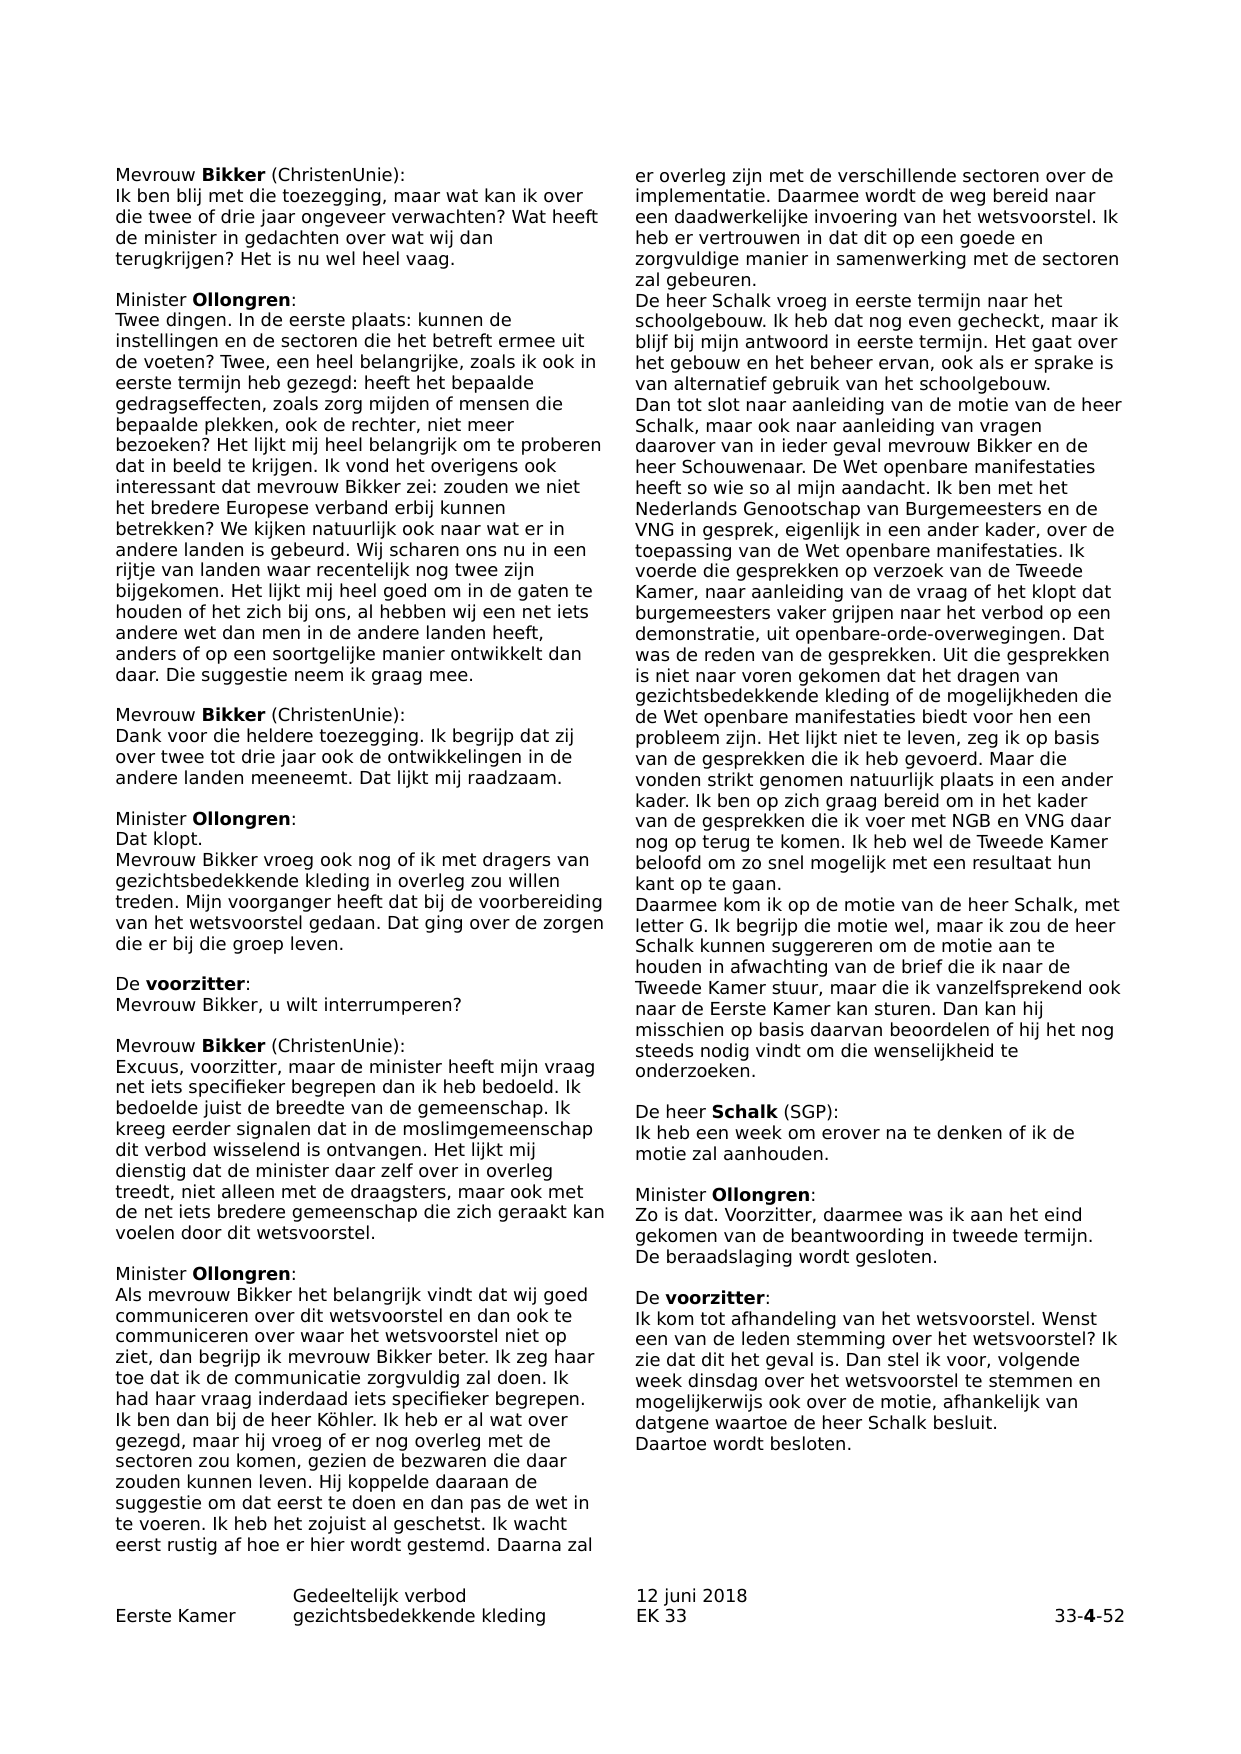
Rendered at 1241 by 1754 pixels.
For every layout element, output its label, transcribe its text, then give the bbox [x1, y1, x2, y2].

text De voorzitter: [635, 1288, 1125, 1308]
text Mevrouw Bikker (ChristenUnie): [115, 165, 605, 186]
text Ik ben blij met die toezegging, maar wat kan ik over die twee of drie jaar ongeveer verwachten? Wat heeft de minister in gedachten over wat wij dan terugkrijgen? Het is nu wel heel vaag. [115, 186, 605, 269]
text Excuus, voorzitter, maar de minister heeft mijn vraag net iets specifieker begrepen dan ik heb bedoeld. Ik bedoelde juist de breedte van de gemeenschap. Ik kreeg eerder signalen dat in de moslimgemeenschap dit verbod wisselend is ontvangen. Het lijkt mij dienstig dat de minister daar zelf over in overleg treedt, niet alleen met de draagsters, maar ook met de net iets bredere gemeenschap die zich geraakt kan voelen door dit wetsvoorstel. [115, 1056, 605, 1244]
text Ik heb een week om erover na te denken of ik de motie zal aanhouden. [635, 1123, 1125, 1164]
text Daarmee kom ik op de motie van de heer Schalk, met letter G. Ik begrijp die motie wel, maar ik zou de heer Schalk kunnen suggereren om de motie aan te houden in afwachting van de brief die ik naar de Tweede Kamer stuur, maar die ik vanzelfsprekend ook naar de Eerste Kamer kan sturen. Dan kan hij misschien op basis daarvan beoordelen of hij het nog steeds nodig vindt om die wenselijkheid te onderzoeken. [635, 894, 1125, 1082]
text Mevrouw Bikker (ChristenUnie): [115, 1036, 605, 1056]
text De heer Schalk (SGP): [635, 1102, 1125, 1123]
text Mevrouw Bikker, u wilt interrumperen? [115, 995, 605, 1016]
text Daartoe wordt besloten. [635, 1433, 1125, 1454]
text Minister Ollongren: [115, 1264, 605, 1284]
text Ik kom tot afhandeling van het wetsvoorstel. Wenst een van de leden stemming over het wetsvoorstel? Ik zie dat dit het geval is. Dan stel ik voor, volgende week dinsdag over het wetsvoorstel te stemmen en mogelijkerwijs ook over de motie, afhankelijk van datgene waartoe de heer Schalk besluit. [635, 1308, 1125, 1433]
text Minister Ollongren: [635, 1184, 1125, 1205]
text Mevrouw Bikker vroeg ook nog of ik met dragers van gezichtsbedekkende kleding in overleg zou willen treden. Mijn voorganger heeft dat bij de voorbereiding van het wetsvoorstel gedaan. Dat ging over de zorgen die er bij die groep leven. [115, 850, 605, 954]
text Minister Ollongren: [115, 808, 605, 829]
text Dan tot slot naar aanleiding van de motie van de heer Schalk, maar ook naar aanleiding van vragen daarover van in ieder geval mevrouw Bikker en de heer Schouwenaar. De Wet openbare manifestaties heeft so wie so al mijn aandacht. Ik ben met het Nederlands Genootschap van Burgemeesters en de VNG in gesprek, eigenlijk in een ander kader, over de toepassing van de Wet openbare manifestaties. Ik voerde die gesprekken op verzoek van de Tweede Kamer, naar aanleiding van de vraag of het klopt dat burgemeesters vaker grijpen naar het verbod op een demonstratie, uit openbare-orde-overwegingen. Dat was de reden van de gesprekken. Uit die gesprekken is niet naar voren gekomen dat het dragen van gezichtsbedekkende kleding of de mogelijkheden die de Wet openbare manifestaties biedt voor hen een probleem zijn. Het lijkt niet te leven, zeg ik op basis van de gesprekken die ik heb gevoerd. Maar die vonden strikt genomen natuurlijk plaats in een ander kader. Ik ben op zich graag bereid om in het kader van de gesprekken die ik voer met NGB en VNG daar nog op terug te komen. Ik heb wel de Tweede Kamer beloofd om zo snel mogelijk met een resultaat hun kant op te gaan. [635, 394, 1125, 894]
text er overleg zijn met de verschillende sectoren over de implementatie. Daarmee wordt de weg bereid naar een daadwerkelijke invoering van het wetsvoorstel. Ik heb er vertrouwen in dat dit op een goede en zorgvuldige manier in samenwerking met de sectoren zal gebeuren. [635, 165, 1125, 290]
text De heer Schalk vroeg in eerste termijn naar het schoolgebouw. Ik heb dat nog even gecheckt, maar ik blijf bij mijn antwoord in eerste termijn. Het gaat over het gebouw en het beheer ervan, ook als er sprake is van alternatief gebruik van het schoolgebouw. [635, 290, 1125, 394]
text De beraadslaging wordt gesloten. [635, 1247, 1125, 1268]
text Twee dingen. In de eerste plaats: kunnen de instellingen en de sectoren die het betreft ermee uit de voeten? Twee, een heel belangrijke, zoals ik ook in eerste termijn heb gezegd: heeft het bepaalde gedragseffecten, zoals zorg mijden of mensen die bepaalde plekken, ook de rechter, niet meer bezoeken? Het lijkt mij heel belangrijk om te proberen dat in beeld te krijgen. Ik vond het overigens ook interessant dat mevrouw Bikker zei: zouden we niet het bredere Europese verband erbij kunnen betrekken? We kijken natuurlijk ook naar wat er in andere landen is gebeurd. Wij scharen ons nu in een rijtje van landen waar recentelijk nog twee zijn bijgekomen. Het lijkt mij heel goed om in de gaten te houden of het zich bij ons, al hebben wij een net iets andere wet dan men in de andere landen heeft, anders of op een soortgelijke manier ontwikkelt dan daar. Die suggestie neem ik graag mee. [115, 310, 605, 685]
text De voorzitter: [115, 974, 605, 995]
text Minister Ollongren: [115, 289, 605, 310]
text Ik ben dan bij de heer Köhler. Ik heb er al wat over gezegd, maar hij vroeg of er nog overleg met de sectoren zou komen, gezien de bezwaren die daar zouden kunnen leven. Hij koppelde daaraan de suggestie om dat eerst te doen en dan pas de wet in te voeren. Ik heb het zojuist al geschetst. Ik wacht eerst rustig af hoe er hier wordt gestemd. Daarna zal [115, 1409, 605, 1555]
text Dank voor die heldere toezegging. Ik begrijp dat zij over twee tot drie jaar ook de ontwikkelingen in de andere landen meeneemt. Dat lijkt mij raadzaam. [115, 726, 605, 788]
text Zo is dat. Voorzitter, daarmee was ik aan het eind gekomen van de beantwoording in tweede termijn. [635, 1205, 1125, 1247]
text Dat klopt. [115, 829, 605, 850]
text Als mevrouw Bikker het belangrijk vindt dat wij goed communiceren over dit wetsvoorstel en dan ook te communiceren over waar het wetsvoorstel niet op ziet, dan begrijp ik mevrouw Bikker beter. Ik zeg haar toe dat ik de communicatie zorgvuldig zal doen. Ik had haar vraag inderdaad iets specifieker begrepen. [115, 1284, 605, 1409]
text Mevrouw Bikker (ChristenUnie): [115, 705, 605, 726]
